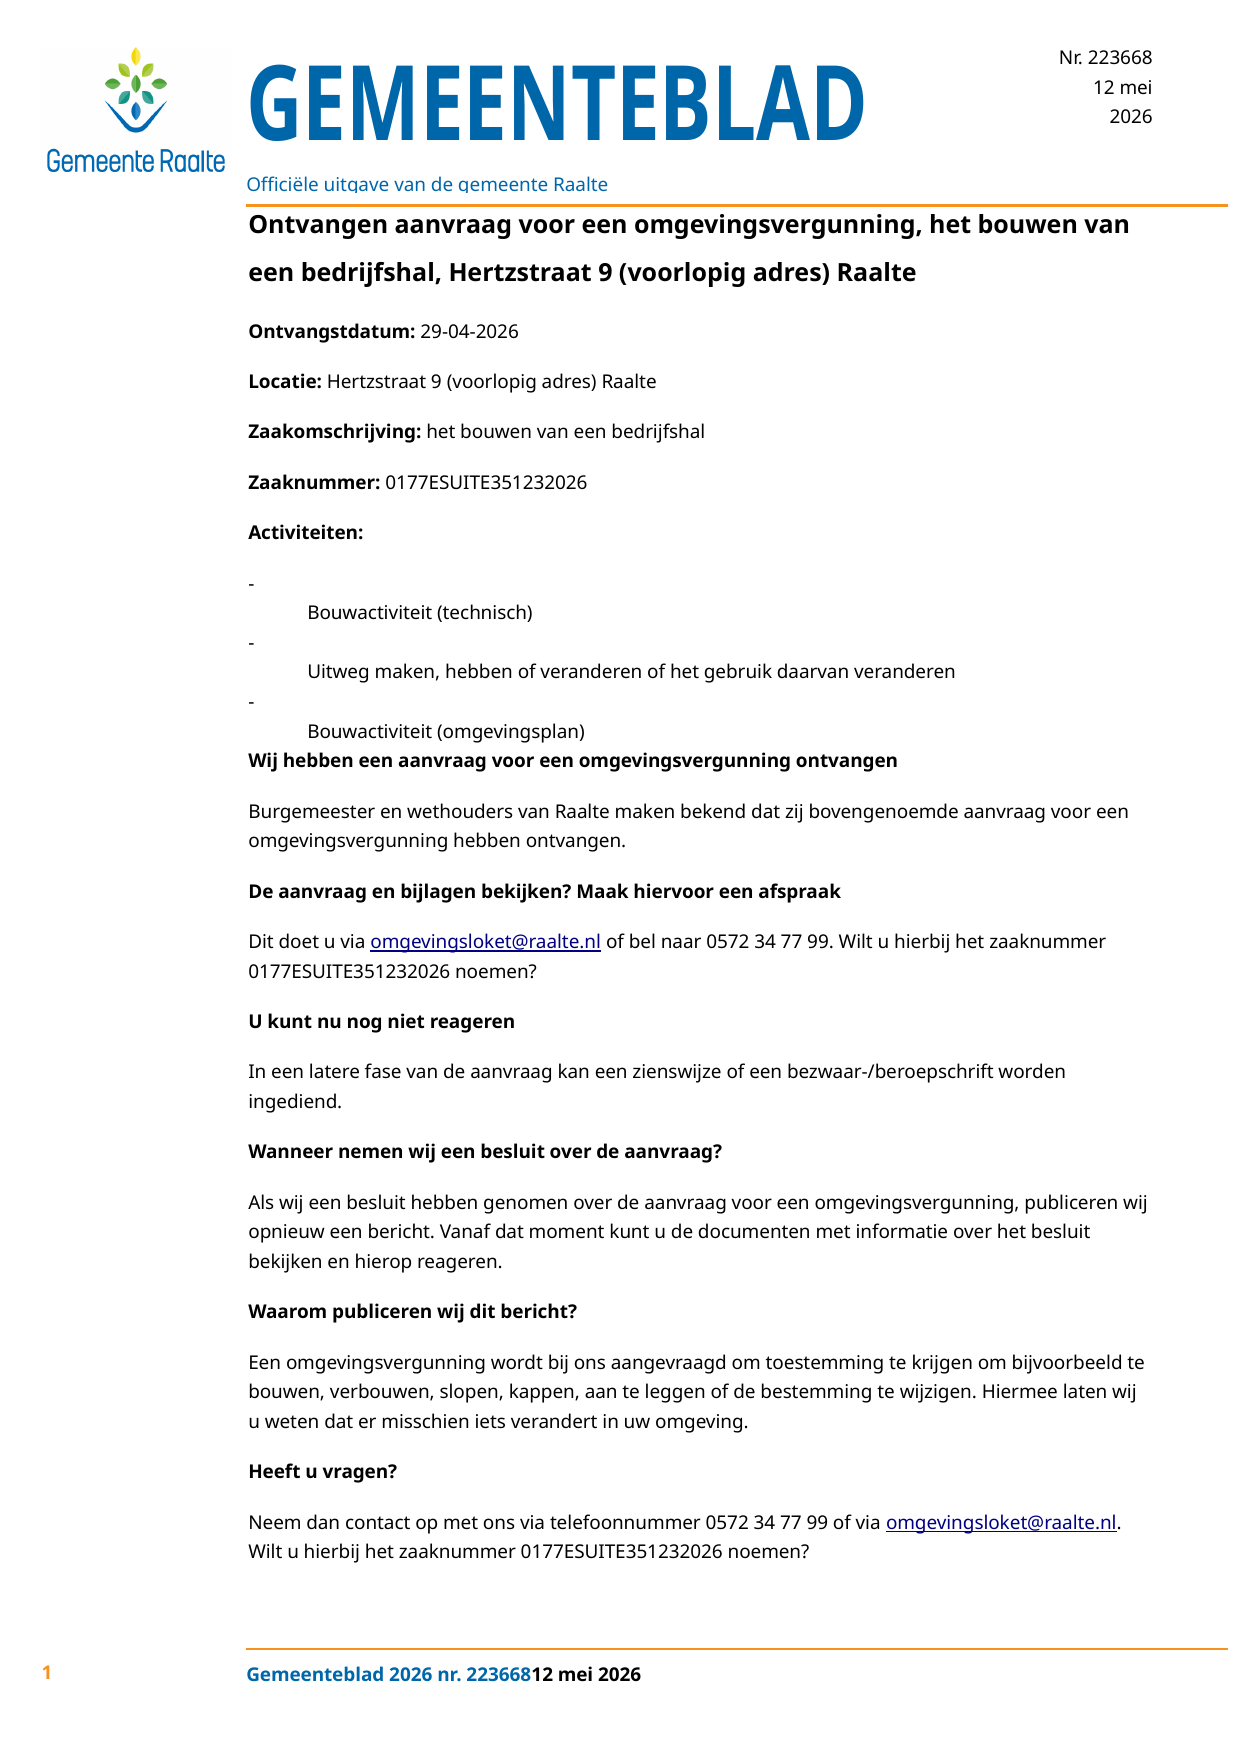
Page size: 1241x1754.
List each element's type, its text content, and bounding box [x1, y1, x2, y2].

text Activiteiten: [248, 519, 1152, 545]
text Ontvangstdatum: 29-04-2026 [248, 318, 1152, 344]
text Burgemeester en wethouders van Raalte maken bekend dat zij bovengenoemde aanvraag voor een omgevingsvergunning hebben ontvangen. [248, 798, 1152, 853]
text In een latere fase van de aanvraag kan een zienswijze of een bezwaar-/beroepschrift worden ingediend. [248, 1059, 1152, 1114]
text Waarom publiceren wij dit bericht? [248, 1299, 1152, 1324]
list Bouwactiviteit (omgevingsplan) [248, 718, 1152, 744]
text Dit doet u via omgevingsloket@raalte.nl of bel naar 0572 34 77 99. Wilt u hierbij het zaaknummer 0177ESUITE351232026 noemen? [248, 928, 1152, 984]
text Neem dan contact op met ons via telefoonnummer 0572 34 77 99 of via omgevingsloket@raalte.nl. Wilt u hierbij het zaaknummer 0177ESUITE351232026 noemen? [248, 1509, 1152, 1564]
text Heeft u vragen? [248, 1459, 1152, 1484]
list Bouwactiviteit (technisch) [248, 599, 1152, 625]
text Locatie: Hertzstraat 9 (voorlopig adres) Raalte [248, 368, 1152, 394]
text Als wij een besluit hebben genomen over de aanvraag voor een omgevingsvergunning, publiceren wij opnieuw een bericht. Vanaf dat moment kunt u de documenten met informatie over het besluit bekijken en hierop reageren. [248, 1189, 1152, 1274]
text De aanvraag en bijlagen bekijken? Maak hiervoor een afspraak [248, 878, 1152, 904]
text Ontvangen aanvraag voor een omgevingsvergunning, het bouwen van een bedrijfshal, Hertzstraat 9 (voorlopig adres) Raalte [248, 207, 1152, 288]
picture [41, 47, 231, 172]
text Een omgevingsvergunning wordt bij ons aangevraagd om toestemming te krijgen om bijvoorbeeld te bouwen, verbouwen, slopen, kappen, aan te leggen of de bestemming te wijzigen. Hiermee laten wij u weten dat er misschien iets verandert in uw omgeving. [248, 1349, 1152, 1434]
text Wij hebben een aanvraag voor een omgevingsvergunning ontvangen [248, 747, 1152, 773]
text U kunt nu nog niet reageren [248, 1008, 1152, 1034]
list Uitweg maken, hebben of veranderen of het gebruik daarvan veranderen [248, 659, 1152, 684]
text Zaakomschrijving: het bouwen van een bedrijfshal [248, 419, 1152, 444]
text Zaaknummer: 0177ESUITE351232026 [248, 469, 1152, 495]
text Wanneer nemen wij een besluit over de aanvraag? [248, 1139, 1152, 1164]
